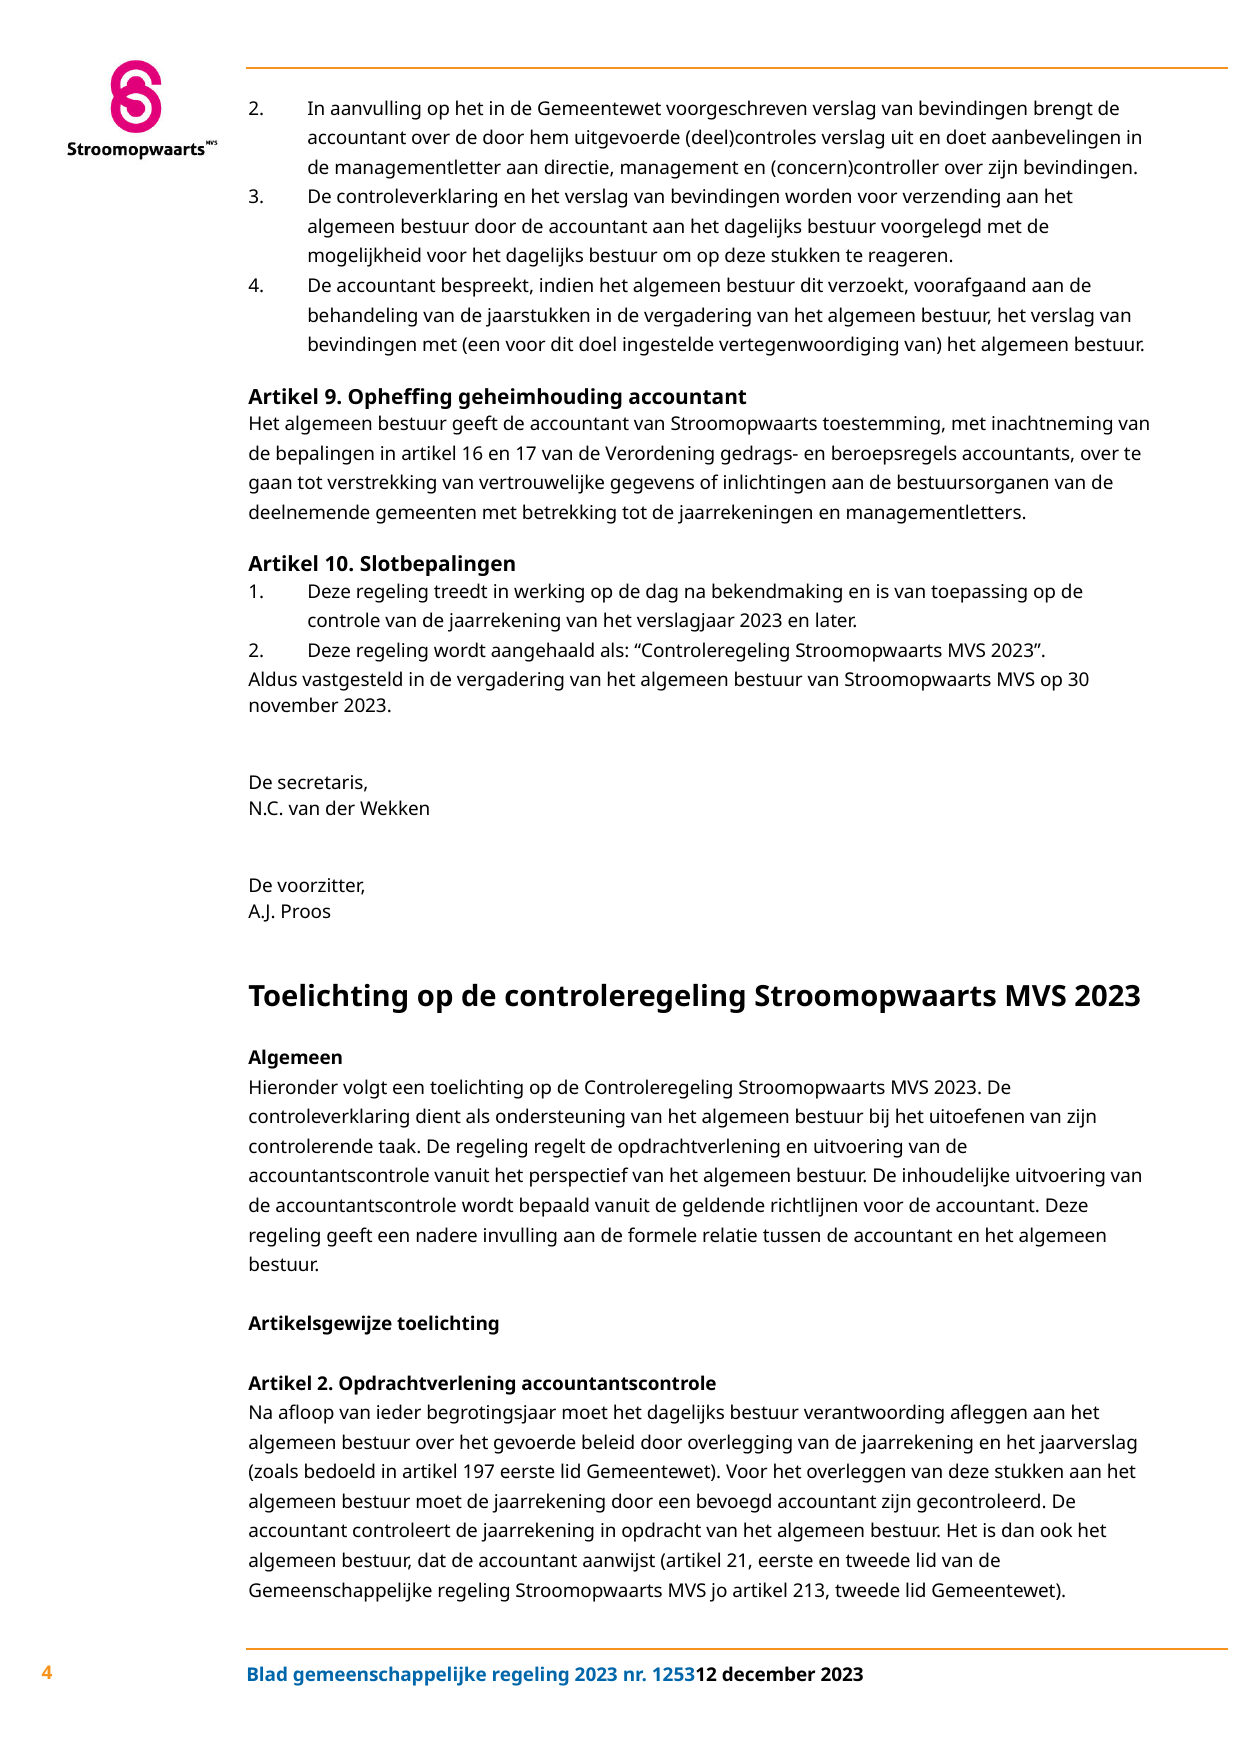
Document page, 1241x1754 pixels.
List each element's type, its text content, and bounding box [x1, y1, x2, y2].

text Na afloop van ieder begrotingsjaar moet het dagelijks bestuur verantwoording afleggen aan het algemeen bestuur over het gevoerde beleid door overlegging van de jaarrekening en het jaarverslag (zoals bedoeld in artikel 197 eerste lid Gemeentewet). Voor het overleggen van deze stukken aan het algemeen bestuur moet de jaarrekening door een bevoegd accountant zijn gecontroleerd. De accountant controleert de jaarrekening in opdracht van het algemeen bestuur. Het is dan ook het algemeen bestuur, dat de accountant aanwijst (artikel 21, eerste en tweede lid van de Gemeenschappelijke regeling Stroomopwaarts MVS jo artikel 213, tweede lid Gemeentewet). [248, 1399, 1152, 1602]
text De secretaris, [248, 769, 1152, 795]
text Aldus vastgesteld in de vergadering van het algemeen bestuur van Stroomopwaarts MVS op 30 november 2023. [248, 667, 1152, 718]
text N.C. van der Wekken [248, 795, 1152, 821]
list De controleverklaring en het verslag van bevindingen worden voor verzending aan het algemeen bestuur door de accountant aan het dagelijks bestuur voorgelegd met de mogelijkheid voor het dagelijks bestuur om op deze stukken te reageren. [248, 183, 1152, 268]
picture [41, 47, 231, 172]
text Artikel 2. Opdrachtverlening accountantscontrole [248, 1370, 1152, 1395]
text Hieronder volgt een toelichting op de Controleregeling Stroomopwaarts MVS 2023. De controleverklaring dient als ondersteuning van het algemeen bestuur bij het uitoefenen van zijn controlerende taak. De regeling regelt de opdrachtverlening en uitvoering van de accountantscontrole vanuit het perspectief van het algemeen bestuur. De inhoudelijke uitvoering van de accountantscontrole wordt bepaald vanuit de geldende richtlijnen voor de accountant. Deze regeling geeft een nadere invulling aan de formele relatie tussen de accountant en het algemeen bestuur. [248, 1074, 1152, 1277]
text De voorzitter, [248, 872, 1152, 898]
text Artikel 9. Opheffing geheimhouding accountant [248, 382, 1152, 410]
text Artikelsgewijze toelichting [248, 1311, 1152, 1336]
text Het algemeen bestuur geeft de accountant van Stroomopwaarts toestemming, met inachtneming van de bepalingen in artikel 16 en 17 van de Verordening gedrags- en beroepsregels accountants, over te gaan tot verstrekking van vertrouwelijke gegevens of inlichtingen aan de bestuursorganen van de deelnemende gemeenten met betrekking tot de jaarrekeningen en managementletters. [248, 410, 1152, 525]
text A.J. Proos [248, 898, 1152, 924]
text Algemeen [248, 1044, 1152, 1070]
list In aanvulling op het in de Gemeentewet voorgeschreven verslag van bevindingen brengt de accountant over de door hem uitgevoerde (deel)controles verslag uit en doet aanbevelingen in de managementletter aan directie, management en (concern)controller over zijn bevindingen. [248, 95, 1152, 180]
list Deze regeling wordt aangehaald als: “Controleregeling Stroomopwaarts MVS 2023”. [248, 637, 1152, 663]
text Toelichting op de controleregeling Stroomopwaarts MVS 2023 [248, 975, 1152, 1015]
list Deze regeling treedt in werking op de dag na bekendmaking en is van toepassing op de controle van de jaarrekening van het verslagjaar 2023 en later. [248, 578, 1152, 633]
text Artikel 10. Slotbepalingen [248, 549, 1152, 578]
list De accountant bespreekt, indien het algemeen bestuur dit verzoekt, voorafgaand aan de behandeling van de jaarstukken in de vergadering van het algemeen bestuur, het verslag van bevindingen met (een voor dit doel ingestelde vertegenwoordiging van) het algemeen bestuur. [248, 272, 1152, 357]
